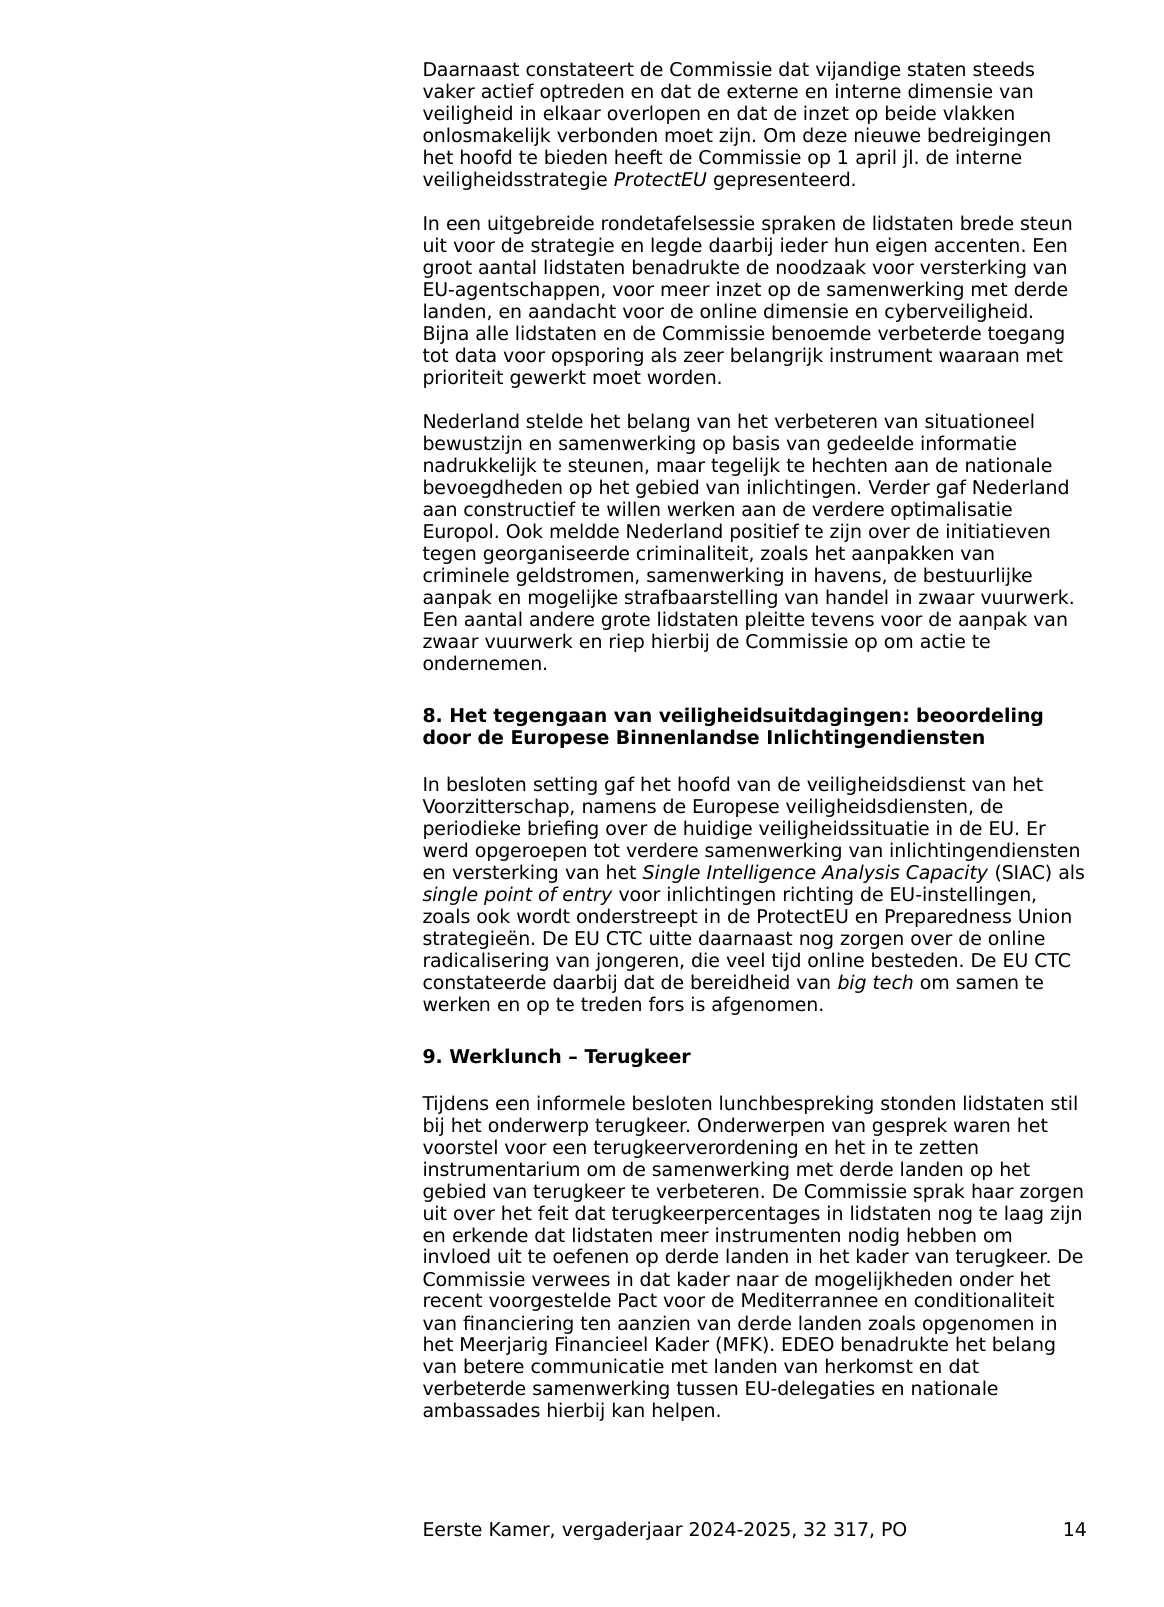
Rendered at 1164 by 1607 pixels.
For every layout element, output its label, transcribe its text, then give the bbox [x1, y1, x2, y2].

text In besloten setting gaf het hoofd van de veiligheidsdienst van het Voorzitterschap, namens de Europese veiligheidsdiensten, de periodieke briefing over de huidige veiligheidssituatie in de EU. Er werd opgeroepen tot verdere samenwerking van inlichtingendiensten en versterking van het Single Intelligence Analysis Capacity (SIAC) als single point of entry voor inlichtingen richting de EU-instellingen, zoals ook wordt onderstreept in de ProtectEU en Preparedness Union strategieën. De EU CTC uitte daarnaast nog zorgen over de online radicalisering van jongeren, die veel tijd online besteden. De EU CTC constateerde daarbij dat de bereidheid van big tech om samen te werken en op te treden fors is afgenomen. [422, 774, 1087, 1016]
text In een uitgebreide rondetafelsessie spraken de lidstaten brede steun uit voor de strategie en legde daarbij ieder hun eigen accenten. Een groot aantal lidstaten benadrukte de noodzaak voor versterking van EU-agentschappen, voor meer inzet op de samenwerking met derde landen, en aandacht voor de online dimensie en cyberveiligheid. Bijna alle lidstaten en de Commissie benoemde verbeterde toegang tot data voor opsporing als zeer belangrijk instrument waaraan met prioriteit gewerkt moet worden. [422, 213, 1087, 389]
text Daarnaast constateert de Commissie dat vijandige staten steeds vaker actief optreden en dat de externe en interne dimensie van veiligheid in elkaar overlopen en dat de inzet op beide vlakken onlosmakelijk verbonden moet zijn. Om deze nieuwe bedreigingen het hoofd te bieden heeft de Commissie op 1 april jl. de interne veiligheidsstrategie ProtectEU gepresenteerd. [422, 59, 1087, 191]
subtitle 9. Werklunch – Terugkeer [422, 1046, 1087, 1068]
text Tijdens een informele besloten lunchbespreking stonden lidstaten stil bij het onderwerp terugkeer. Onderwerpen van gesprek waren het voorstel voor een terugkeerverordening en het in te zetten instrumentarium om de samenwerking met derde landen op het gebied van terugkeer te verbeteren. De Commissie sprak haar zorgen uit over het feit dat terugkeerpercentages in lidstaten nog te laag zijn en erkende dat lidstaten meer instrumenten nodig hebben om invloed uit te oefenen op derde landen in het kader van terugkeer. De Commissie verwees in dat kader naar de mogelijkheden onder het recent voorgestelde Pact voor de Mediterrannee en conditionaliteit van financiering ten aanzien van derde landen zoals opgenomen in het Meerjarig Financieel Kader (MFK). EDEO benadrukte het belang van betere communicatie met landen van herkomst en dat verbeterde samenwerking tussen EU-delegaties en nationale ambassades hierbij kan helpen. [422, 1093, 1087, 1422]
text Nederland stelde het belang van het verbeteren van situationeel bewustzijn en samenwerking op basis van gedeelde informatie nadrukkelijk te steunen, maar tegelijk te hechten aan de nationale bevoegdheden op het gebied van inlichtingen. Verder gaf Nederland aan constructief te willen werken aan de verdere optimalisatie Europol. Ook meldde Nederland positief te zijn over de initiatieven tegen georganiseerde criminaliteit, zoals het aanpakken van criminele geldstromen, samenwerking in havens, de bestuurlijke aanpak en mogelijke strafbaarstelling van handel in zwaar vuurwerk. Een aantal andere grote lidstaten pleitte tevens voor de aanpak van zwaar vuurwerk en riep hierbij de Commissie op om actie te ondernemen. [422, 411, 1087, 675]
subtitle 8. Het tegengaan van veiligheidsuitdagingen: beoordeling door de Europese Binnenlandse Inlichtingendiensten [422, 705, 1087, 749]
